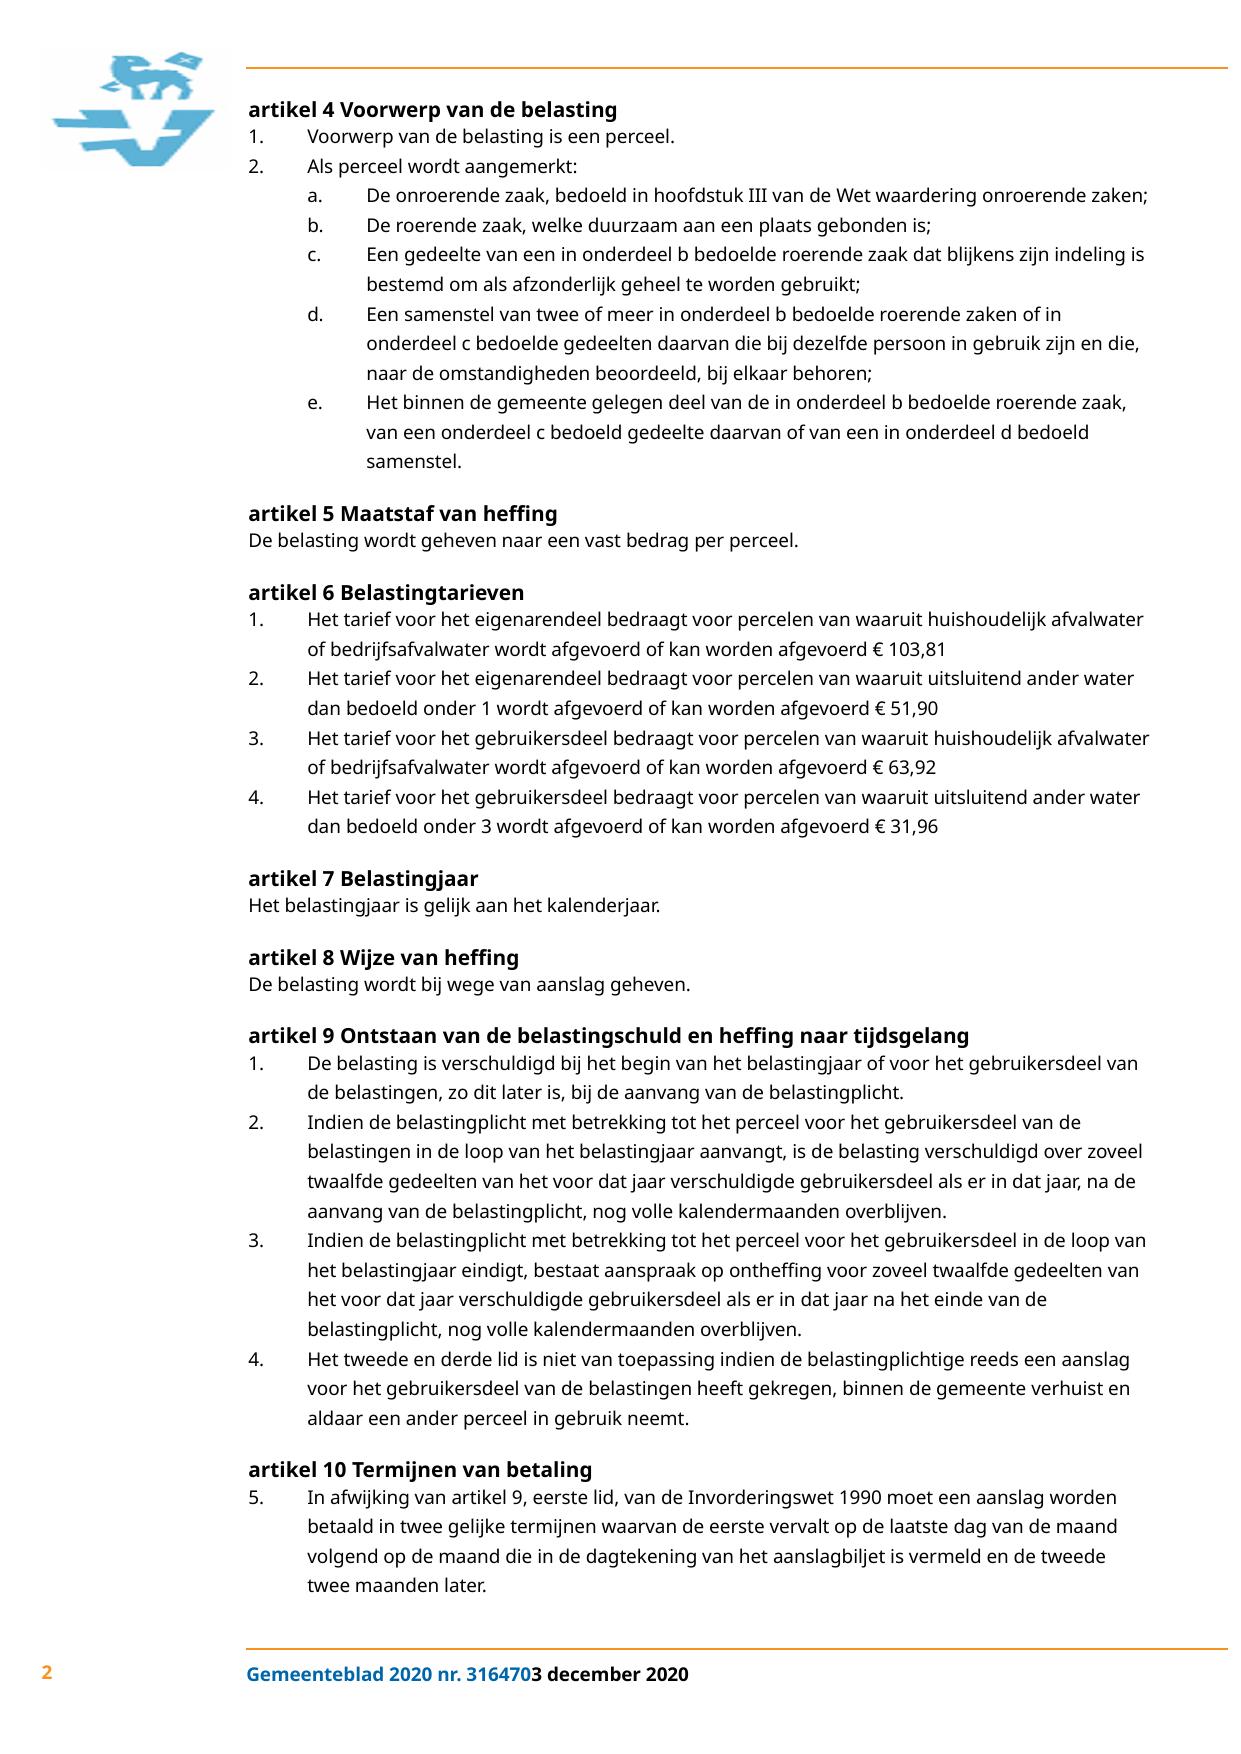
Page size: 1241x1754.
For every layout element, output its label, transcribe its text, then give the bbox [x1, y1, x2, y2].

text De belasting wordt bij wege van aanslag geheven. [248, 971, 1152, 997]
list Indien de belastingplicht met betrekking tot het perceel voor het gebruikersdeel van de belastingen in de loop van het belastingjaar aanvangt, is de belasting verschuldigd over zoveel twaalfde gedeelten van het voor dat jaar verschuldigde gebruikersdeel als er in dat jaar, na de aanvang van de belastingplicht, nog volle kalendermaanden overblijven. [248, 1109, 1152, 1224]
text artikel 5 Maatstaf van heffing [248, 499, 1152, 527]
list Het tarief voor het gebruikersdeel bedraagt voor percelen van waaruit huishoudelijk afvalwater of bedrijfsafvalwater wordt afgevoerd of kan worden afgevoerd € 63,92 [248, 725, 1152, 780]
list Als perceel wordt aangemerkt: [248, 153, 1152, 178]
list Indien de belastingplicht met betrekking tot het perceel voor het gebruikersdeel in de loop van het belastingjaar eindigt, bestaat aanspraak op ontheffing voor zoveel twaalfde gedeelten van het voor dat jaar verschuldigde gebruikersdeel als er in dat jaar na het einde van de belastingplicht, nog volle kalendermaanden overblijven. [248, 1227, 1152, 1342]
list Het tarief voor het gebruikersdeel bedraagt voor percelen van waaruit uitsluitend ander water dan bedoeld onder 3 wordt afgevoerd of kan worden afgevoerd € 31,96 [248, 784, 1152, 839]
list Het tarief voor het eigenarendeel bedraagt voor percelen van waaruit huishoudelijk afvalwater of bedrijfsafvalwater wordt afgevoerd of kan worden afgevoerd € 103,81 [248, 606, 1152, 662]
list Voorwerp van de belasting is een perceel. [248, 123, 1152, 149]
picture [41, 47, 231, 172]
text artikel 9 Ontstaan van de belastingschuld en heffing naar tijdsgelang [248, 1022, 1152, 1050]
text Het belastingjaar is gelijk aan het kalenderjaar. [248, 892, 1152, 918]
text artikel 4 Voorwerp van de belasting [248, 95, 1152, 123]
list De onroerende zaak, bedoeld in hoofdstuk III van de Wet waardering onroerende zaken; [307, 182, 1152, 208]
list Het tarief voor het eigenarendeel bedraagt voor percelen van waaruit uitsluitend ander water dan bedoeld onder 1 wordt afgevoerd of kan worden afgevoerd € 51,90 [248, 666, 1152, 721]
list In afwijking van artikel 9, eerste lid, van de Invorderingswet 1990 moet een aanslag worden betaald in twee gelijke termijnen waarvan de eerste vervalt op de laatste dag van de maand volgend op de maand die in de dagtekening van het aanslagbiljet is vermeld en de tweede twee maanden later. [248, 1484, 1152, 1598]
list Het binnen de gemeente gelegen deel van de in onderdeel b bedoelde roerende zaak, van een onderdeel c bedoeld gedeelte daarvan of van een in onderdeel d bedoeld samenstel. [307, 389, 1152, 474]
list De belasting is verschuldigd bij het begin van het belastingjaar of voor het gebruikersdeel van de belastingen, zo dit later is, bij de aanvang van de belastingplicht. [248, 1050, 1152, 1105]
text artikel 8 Wijze van heffing [248, 943, 1152, 971]
list Het tweede en derde lid is niet van toepassing indien de belastingplichtige reeds een aanslag voor het gebruikersdeel van de belastingen heeft gekregen, binnen de gemeente verhuist en aldaar een ander perceel in gebruik neemt. [248, 1346, 1152, 1431]
list Een gedeelte van een in onderdeel b bedoelde roerende zaak dat blijkens zijn indeling is bestemd om als afzonderlijk geheel te worden gebruikt; [307, 242, 1152, 297]
text artikel 7 Belastingjaar [248, 864, 1152, 892]
list De roerende zaak, welke duurzaam aan een plaats gebonden is; [307, 212, 1152, 238]
list Een samenstel van twee of meer in onderdeel b bedoelde roerende zaken of in onderdeel c bedoelde gedeelten daarvan die bij dezelfde persoon in gebruik zijn en die, naar de omstandigheden beoordeeld, bij elkaar behoren; [307, 301, 1152, 386]
text artikel 10 Termijnen van betaling [248, 1455, 1152, 1484]
text De belasting wordt geheven naar een vast bedrag per perceel. [248, 527, 1152, 553]
text artikel 6 Belastingtarieven [248, 578, 1152, 606]
